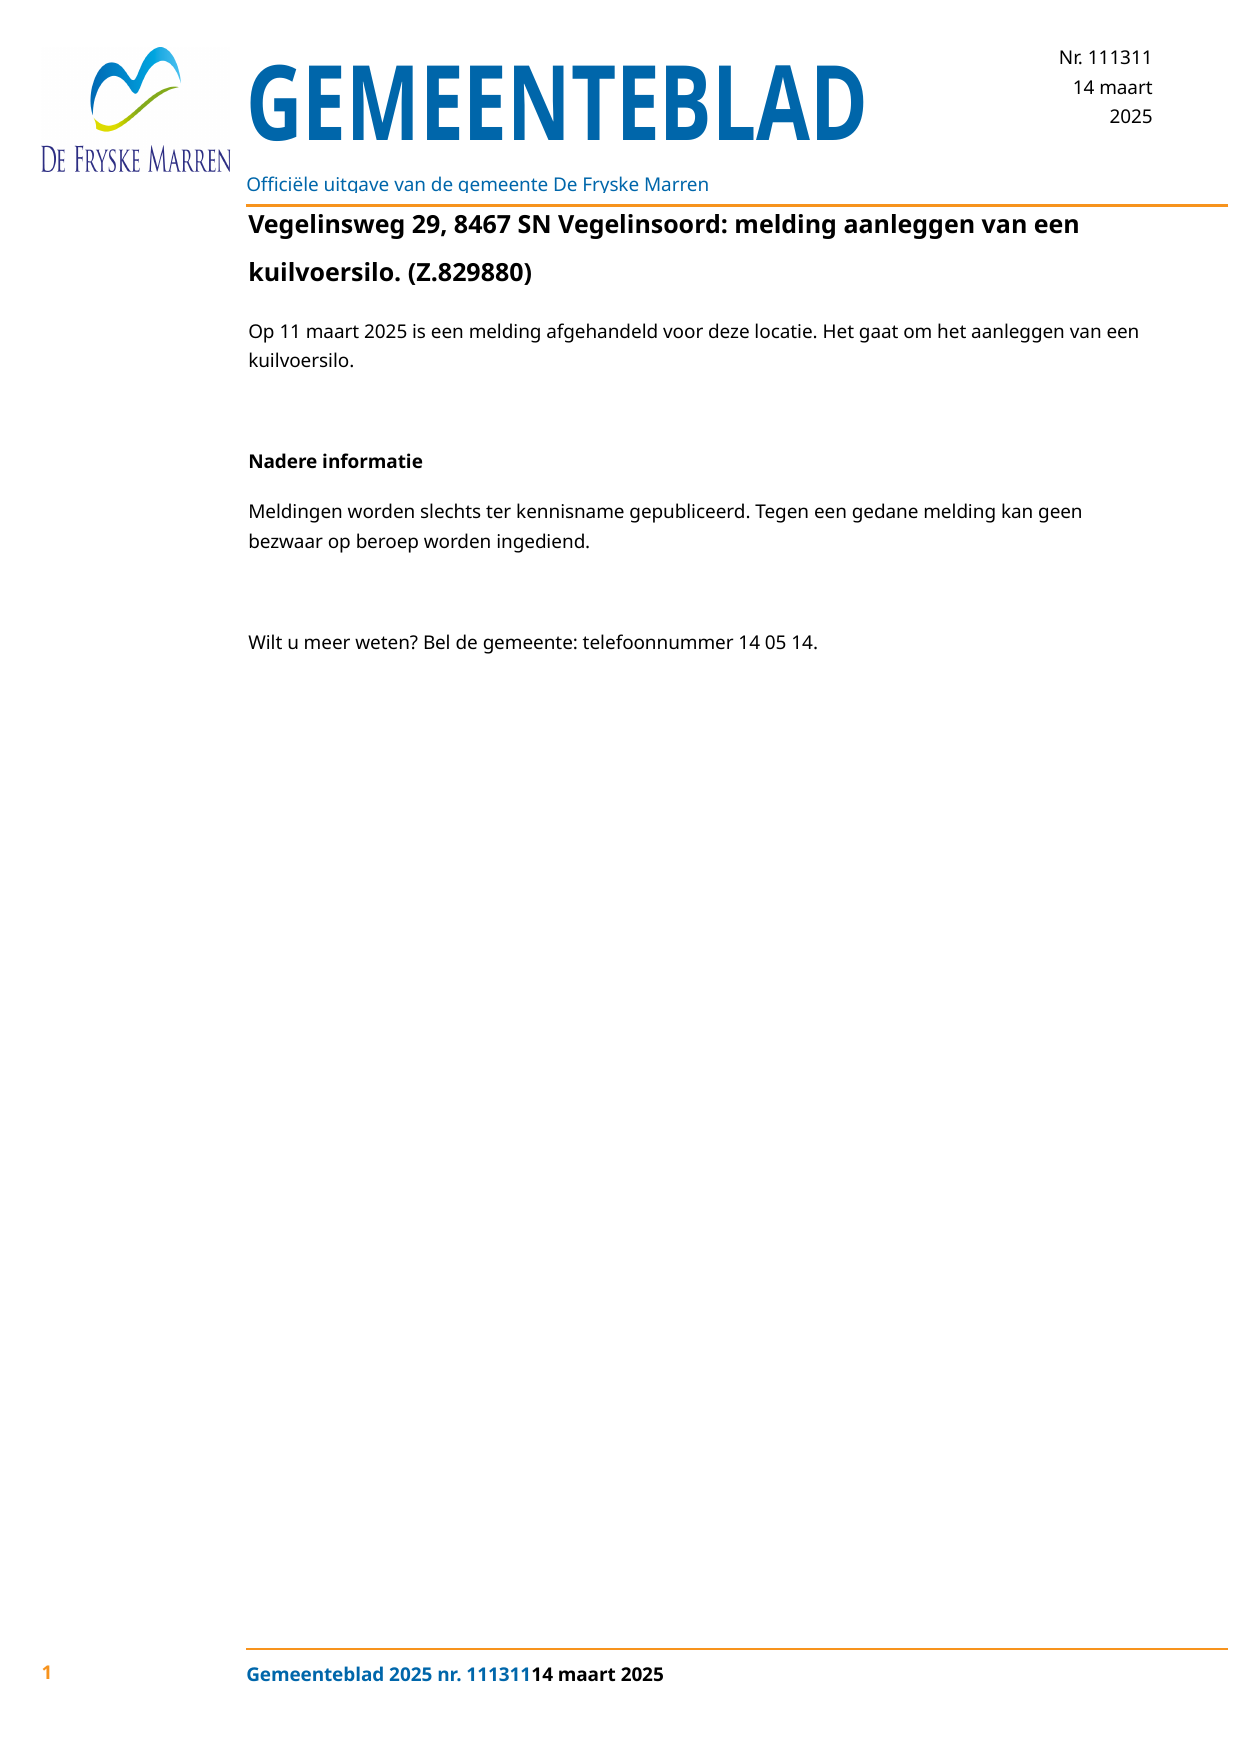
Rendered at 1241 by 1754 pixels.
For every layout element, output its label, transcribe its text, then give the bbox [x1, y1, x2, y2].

text Meldingen worden slechts ter kennisname gepubliceerd. Tegen een gedane melding kan geen bezwaar op beroep worden ingediend. [248, 499, 1152, 554]
text Op 11 maart 2025 is een melding afgehandeld voor deze locatie. Het gaat om het aanleggen van een kuilvoersilo. [248, 318, 1152, 373]
text Nadere informatie [248, 448, 1152, 474]
text Vegelinsweg 29, 8467 SN Vegelinsoord: melding aanleggen van een kuilvoersilo. (Z.829880) [248, 207, 1152, 288]
picture [41, 47, 231, 172]
text Wilt u meer weten? Bel de gemeente: telefoonnummer 14 05 14. [248, 629, 1152, 655]
